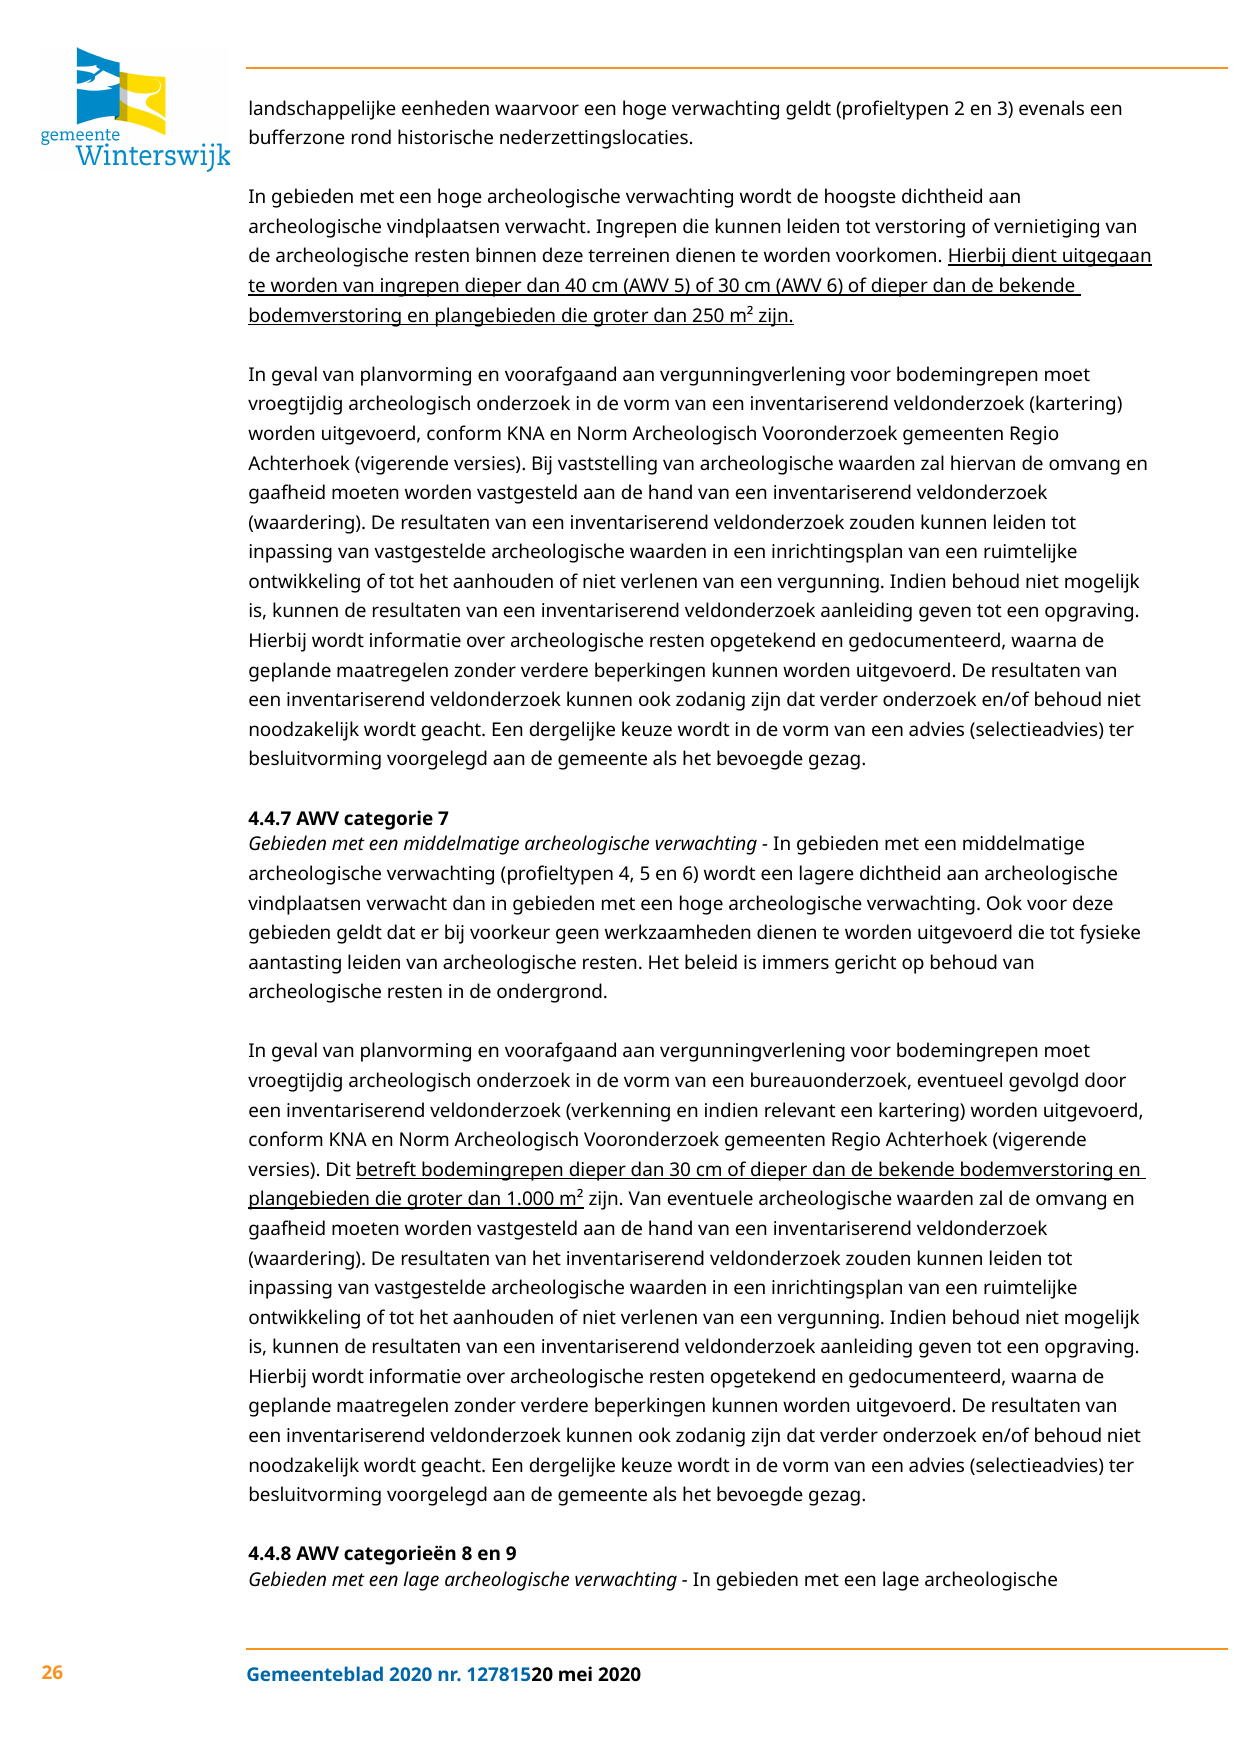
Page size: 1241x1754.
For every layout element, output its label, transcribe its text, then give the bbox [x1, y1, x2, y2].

text Gebieden met een lage archeologische verwachting - In gebieden met een lage archeologische [248, 1566, 1152, 1592]
text 4.4.8 AWV categorieën 8 en 9 [248, 1541, 1152, 1566]
text 4.4.7 AWV categorie 7 [248, 805, 1152, 831]
picture [225, 153, 231, 162]
text landschappelijke eenheden waarvoor een hoge verwachting geldt (profieltypen 2 en 3) evenals een bufferzone rond historische nederzettingslocaties. [248, 95, 1152, 150]
picture [41, 47, 231, 172]
text In geval van planvorming en voorafgaand aan vergunningverlening voor bodemingrepen moet vroegtijdig archeologisch onderzoek in de vorm van een bureauonderzoek, eventueel gevolgd door een inventariserend veldonderzoek (verkenning en indien relevant een kartering) worden uitgevoerd, conform KNA en Norm Archeologisch Vooronderzoek gemeenten Regio Achterhoek (vigerende versies). Dit betreft bodemingrepen dieper dan 30 cm of dieper dan de bekende bodemverstoring en plangebieden die groter dan 1.000 m² zijn. Van eventuele archeologische waarden zal de omvang en gaafheid moeten worden vastgesteld aan de hand van een inventariserend veldonderzoek (waardering). De resultaten van het inventariserend veldonderzoek zouden kunnen leiden tot inpassing van vastgestelde archeologische waarden in een inrichtingsplan van een ruimtelijke ontwikkeling of tot het aanhouden of niet verlenen van een vergunning. Indien behoud niet mogelijk is, kunnen de resultaten van een inventariserend veldonderzoek aanleiding geven tot een opgraving. Hierbij wordt informatie over archeologische resten opgetekend en gedocumenteerd, waarna de geplande maatregelen zonder verdere beperkingen kunnen worden uitgevoerd. De resultaten van een inventariserend veldonderzoek kunnen ook zodanig zijn dat verder onderzoek en/of behoud niet noodzakelijk wordt geacht. Een dergelijke keuze wordt in de vorm van een advies (selectieadvies) ter besluitvorming voorgelegd aan de gemeente als het bevoegde gezag. [248, 1038, 1152, 1507]
text In gebieden met een hoge archeologische verwachting wordt de hoogste dichtheid aan archeologische vindplaatsen verwacht. Ingrepen die kunnen leiden tot verstoring of vernietiging van de archeologische resten binnen deze terreinen dienen te worden voorkomen. Hierbij dient uitgegaan te worden van ingrepen dieper dan 40 cm (AWV 5) of 30 cm (AWV 6) of dieper dan de bekende bodemverstoring en plangebieden die groter dan 250 m² zijn. [248, 183, 1152, 328]
text In geval van planvorming en voorafgaand aan vergunningverlening voor bodemingrepen moet vroegtijdig archeologisch onderzoek in de vorm van een inventariserend veldonderzoek (kartering) worden uitgevoerd, conform KNA en Norm Archeologisch Vooronderzoek gemeenten Regio Achterhoek (vigerende versies). Bij vaststelling van archeologische waarden zal hiervan de omvang en gaafheid moeten worden vastgesteld aan de hand van een inventariserend veldonderzoek (waardering). De resultaten van een inventariserend veldonderzoek zouden kunnen leiden tot inpassing van vastgestelde archeologische waarden in een inrichtingsplan van een ruimtelijke ontwikkeling of tot het aanhouden of niet verlenen van een vergunning. Indien behoud niet mogelijk is, kunnen de resultaten van een inventariserend veldonderzoek aanleiding geven tot een opgraving. Hierbij wordt informatie over archeologische resten opgetekend en gedocumenteerd, waarna de geplande maatregelen zonder verdere beperkingen kunnen worden uitgevoerd. De resultaten van een inventariserend veldonderzoek kunnen ook zodanig zijn dat verder onderzoek en/of behoud niet noodzakelijk wordt geacht. Een dergelijke keuze wordt in de vorm van een advies (selectieadvies) ter besluitvorming voorgelegd aan de gemeente als het bevoegde gezag. [248, 361, 1152, 771]
text Gebieden met een middelmatige archeologische verwachting - In gebieden met een middelmatige archeologische verwachting (profieltypen 4, 5 en 6) wordt een lagere dichtheid aan archeologische vindplaatsen verwacht dan in gebieden met een hoge archeologische verwachting. Ook voor deze gebieden geldt dat er bij voorkeur geen werkzaamheden dienen te worden uitgevoerd die tot fysieke aantasting leiden van archeologische resten. Het beleid is immers gericht op behoud van archeologische resten in de ondergrond. [248, 831, 1152, 1004]
